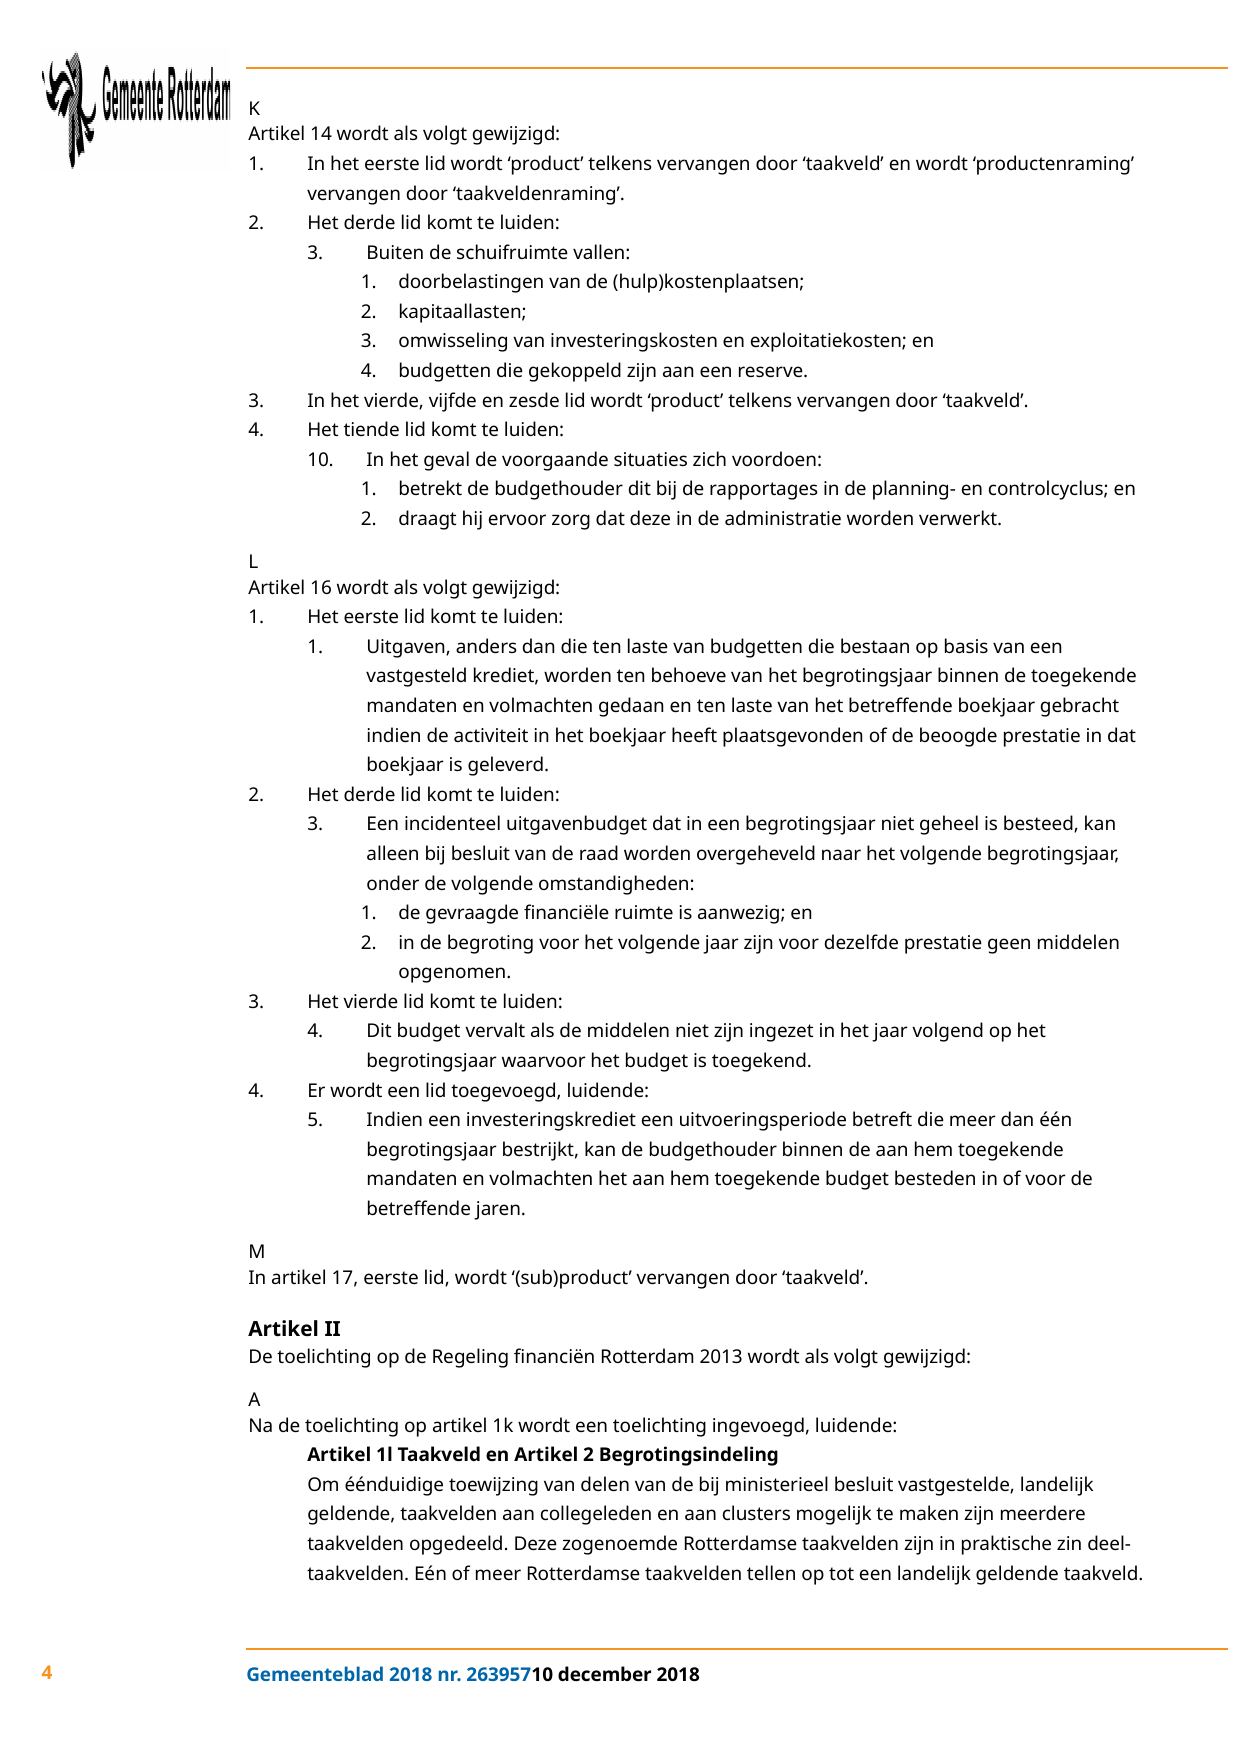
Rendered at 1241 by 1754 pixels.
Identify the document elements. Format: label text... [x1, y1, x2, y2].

list In het geval de voorgaande situaties zich voordoen: [307, 446, 1152, 472]
list Uitgaven, anders dan die ten laste van budgetten die bestaan op basis van een vastgesteld krediet, worden ten behoeve van het begrotingsjaar binnen de toegekende mandaten en volmachten gedaan en ten laste van het betreffende boekjaar gebracht indien de activiteit in het boekjaar heeft plaatsgevonden of de beoogde prestatie in dat boekjaar is geleverd. [307, 633, 1152, 777]
list Indien een investeringskrediet een uitvoeringsperiode betreft die meer dan één begrotingsjaar bestrijkt, kan de budgethouder binnen de aan hem toegekende mandaten en volmachten het aan hem toegekende budget besteden in of voor de betreffende jaren. [307, 1106, 1152, 1221]
list Buiten de schuifruimte vallen: [307, 239, 1152, 264]
list in de begroting voor het volgende jaar zijn voor dezelfde prestatie geen middelen opgenomen. [361, 929, 1152, 984]
list Het eerste lid komt te luiden: [248, 603, 1152, 629]
list Een incidenteel uitgavenbudget dat in een begrotingsjaar niet geheel is besteed, kan alleen bij besluit van de raad worden overgeheveld naar het volgende begrotingsjaar, onder de volgende omstandigheden: [307, 811, 1152, 896]
text M [248, 1238, 1152, 1264]
text In artikel 17, eerste lid, wordt ‘(sub)product’ vervangen door ‘taakveld’. [248, 1264, 1152, 1290]
list omwisseling van investeringskosten en exploitatiekosten; en [361, 328, 1152, 353]
list draagt hij ervoor zorg dat deze in de administratie worden verwerkt. [361, 505, 1152, 531]
list Het derde lid komt te luiden: [248, 209, 1152, 235]
list de gevraagde financiële ruimte is aanwezig; en [361, 899, 1152, 925]
text Artikel 16 wordt als volgt gewijzigd: [248, 574, 1152, 600]
list Artikel 1l Taakveld en Artikel 2 Begrotingsindeling [248, 1441, 1152, 1467]
list betrekt de budgethouder dit bij de rapportages in de planning- en controlcyclus; en [361, 476, 1152, 501]
list Het derde lid komt te luiden: [248, 781, 1152, 807]
list In het eerste lid wordt ‘product’ telkens vervangen door ‘taakveld’ en wordt ‘productenraming’ vervangen door ‘taakveldenraming’. [248, 150, 1152, 205]
list Om éénduidige toewijzing van delen van de bij ministerieel besluit vastgestelde, landelijk geldende, taakvelden aan collegeleden en aan clusters mogelijk te maken zijn meerdere taakvelden opgedeeld. Deze zogenoemde Rotterdamse taakvelden zijn in praktische zin deel-taakvelden. Eén of meer Rotterdamse taakvelden tellen op tot een landelijk geldende taakveld. [248, 1471, 1152, 1585]
list Het vierde lid komt te luiden: [248, 988, 1152, 1014]
text De toelichting op de Regeling financiën Rotterdam 2013 wordt als volgt gewijzigd: [248, 1343, 1152, 1369]
text Artikel 14 wordt als volgt gewijzigd: [248, 121, 1152, 146]
list Dit budget vervalt als de middelen niet zijn ingezet in het jaar volgend op het begrotingsjaar waarvoor het budget is toegekend. [307, 1018, 1152, 1073]
list kapitaallasten; [361, 298, 1152, 324]
text Na de toelichting op artikel 1k wordt een toelichting ingevoegd, luidende: [248, 1412, 1152, 1437]
list Er wordt een lid toegevoegd, luidende: [248, 1077, 1152, 1103]
text K [248, 95, 1152, 121]
list doorbelastingen van de (hulp)kostenplaatsen; [361, 268, 1152, 294]
list Het tiende lid komt te luiden: [248, 416, 1152, 442]
list In het vierde, vijfde en zesde lid wordt ‘product’ telkens vervangen door ‘taakveld’. [248, 387, 1152, 412]
text Artikel II [248, 1314, 1152, 1343]
list budgetten die gekoppeld zijn aan een reserve. [361, 357, 1152, 383]
text A [248, 1386, 1152, 1412]
picture [41, 47, 231, 172]
text L [248, 548, 1152, 574]
